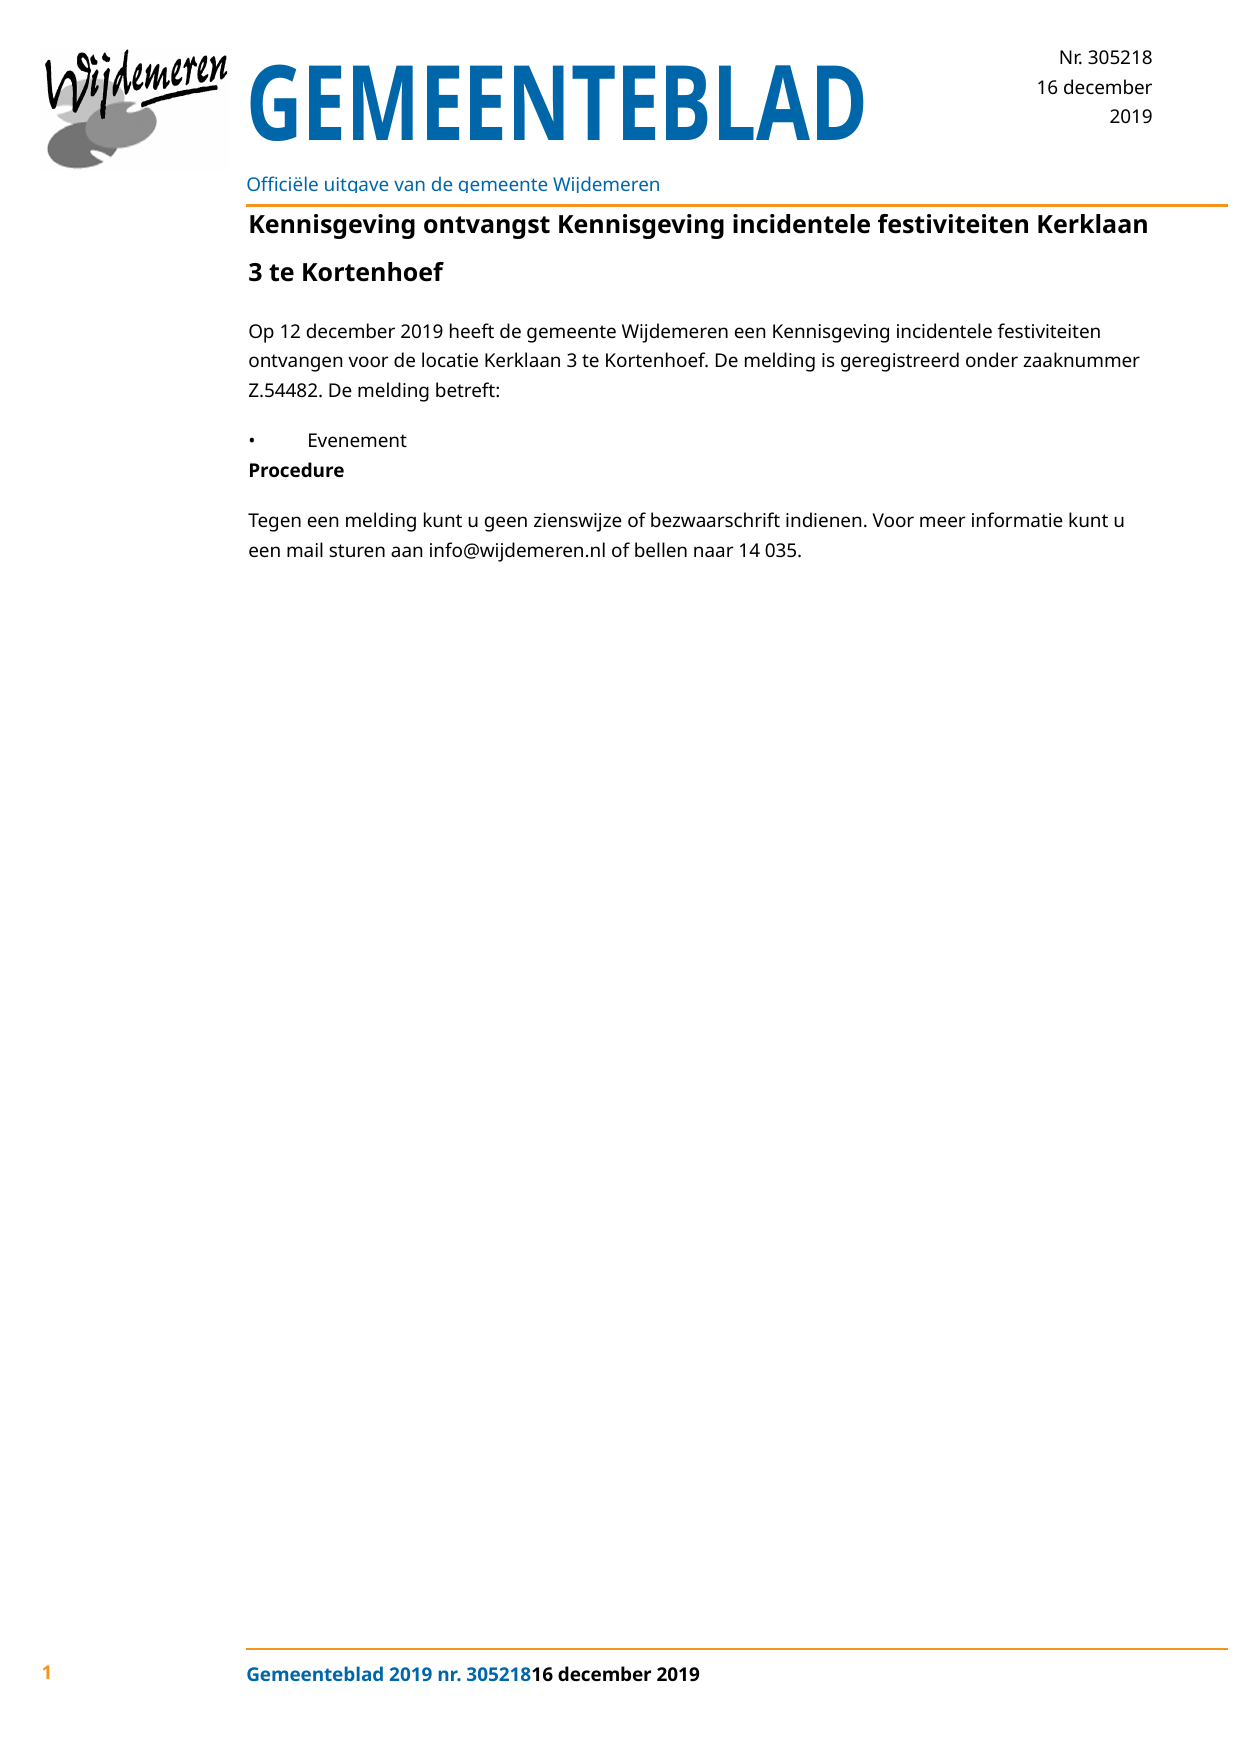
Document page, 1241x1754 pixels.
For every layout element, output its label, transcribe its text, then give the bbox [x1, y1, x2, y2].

list Evenement [248, 427, 1152, 453]
text Kennisgeving ontvangst Kennisgeving incidentele festiviteiten Kerklaan 3 te Kortenhoef [248, 207, 1152, 288]
text Op 12 december 2019 heeft de gemeente Wijdemeren een Kennisgeving incidentele festiviteiten ontvangen voor de locatie Kerklaan 3 te Kortenhoef. De melding is geregistreerd onder zaaknummer Z.54482. De melding betreft: [248, 318, 1152, 403]
picture [41, 47, 231, 172]
text Tegen een melding kunt u geen zienswijze of bezwaarschrift indienen. Voor meer informatie kunt u een mail sturen aan info@wijdemeren.nl of bellen naar 14 035. [248, 507, 1152, 563]
text Procedure [248, 457, 1152, 483]
